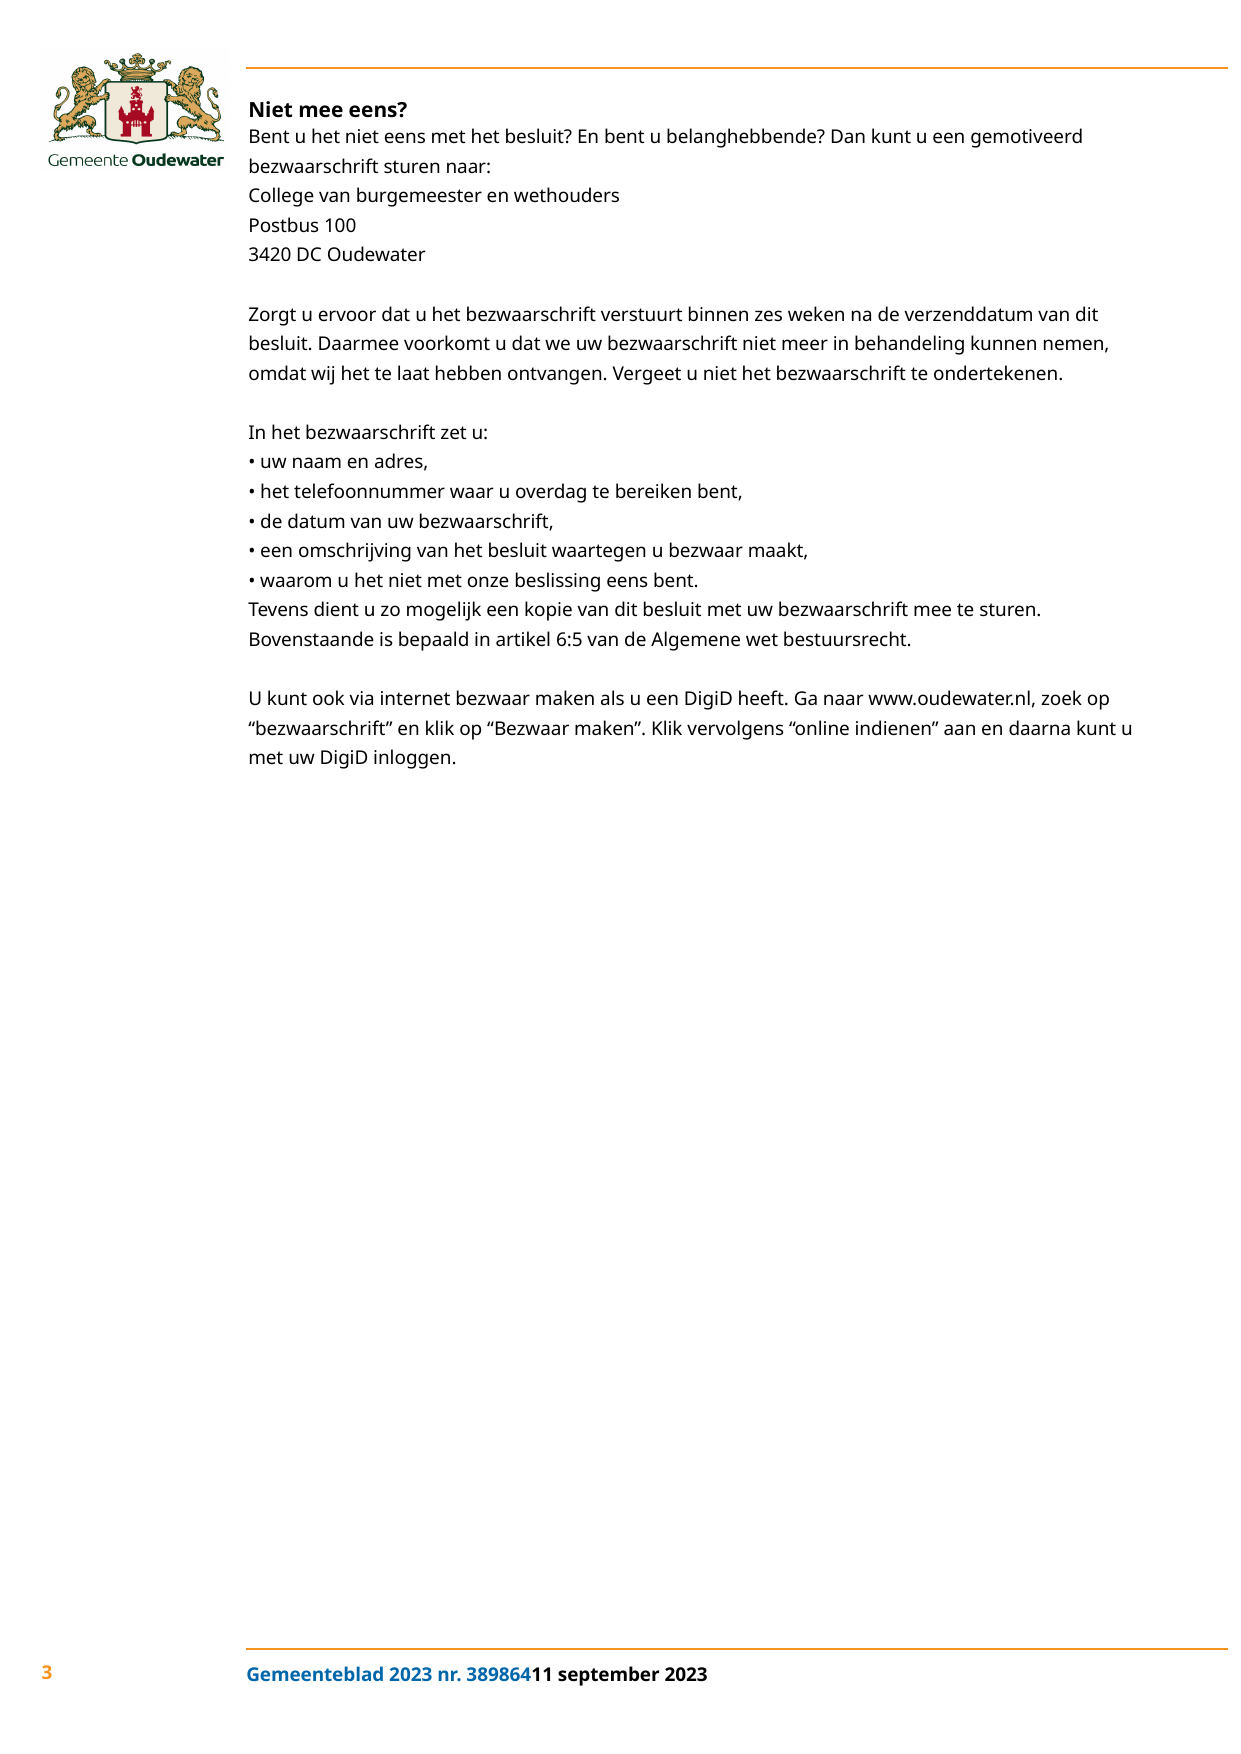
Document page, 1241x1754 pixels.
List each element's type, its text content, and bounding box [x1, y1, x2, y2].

text Zorgt u ervoor dat u het bezwaarschrift verstuurt binnen zes weken na de verzenddatum van dit besluit. Daarmee voorkomt u dat we uw bezwaarschrift niet meer in behandeling kunnen nemen, omdat wij het te laat hebben ontvangen. Vergeet u niet het bezwaarschrift te ondertekenen. [248, 301, 1152, 386]
text Bent u het niet eens met het besluit? En bent u belanghebbende? Dan kunt u een gemotiveerd bezwaarschrift sturen naar: [248, 123, 1152, 179]
text In het bezwaarschrift zet u: [248, 419, 1152, 445]
text • waarom u het niet met onze beslissing eens bent. [248, 567, 1152, 593]
text Tevens dient u zo mogelijk een kopie van dit besluit met uw bezwaarschrift mee te sturen. [248, 597, 1152, 622]
text College van burgemeester en wethouders [248, 182, 1152, 208]
text Postbus 100 [248, 212, 1152, 238]
text • uw naam en adres, [248, 449, 1152, 474]
text 3420 DC Oudewater [248, 242, 1152, 267]
text Niet mee eens? [248, 95, 1152, 123]
text • een omschrijving van het besluit waartegen u bezwaar maakt, [248, 537, 1152, 563]
text U kunt ook via internet bezwaar maken als u een DigiD heeft. Ga naar www.oudewater.nl, zoek op “bezwaarschrift” en klik op “Bezwaar maken”. Klik vervolgens “online indienen” aan en daarna kunt u met uw DigiD inloggen. [248, 685, 1152, 770]
picture [41, 47, 231, 172]
text • de datum van uw bezwaarschrift, [248, 508, 1152, 534]
text Bovenstaande is bepaald in artikel 6:5 van de Algemene wet bestuursrecht. [248, 626, 1152, 652]
text • het telefoonnummer waar u overdag te bereiken bent, [248, 478, 1152, 504]
